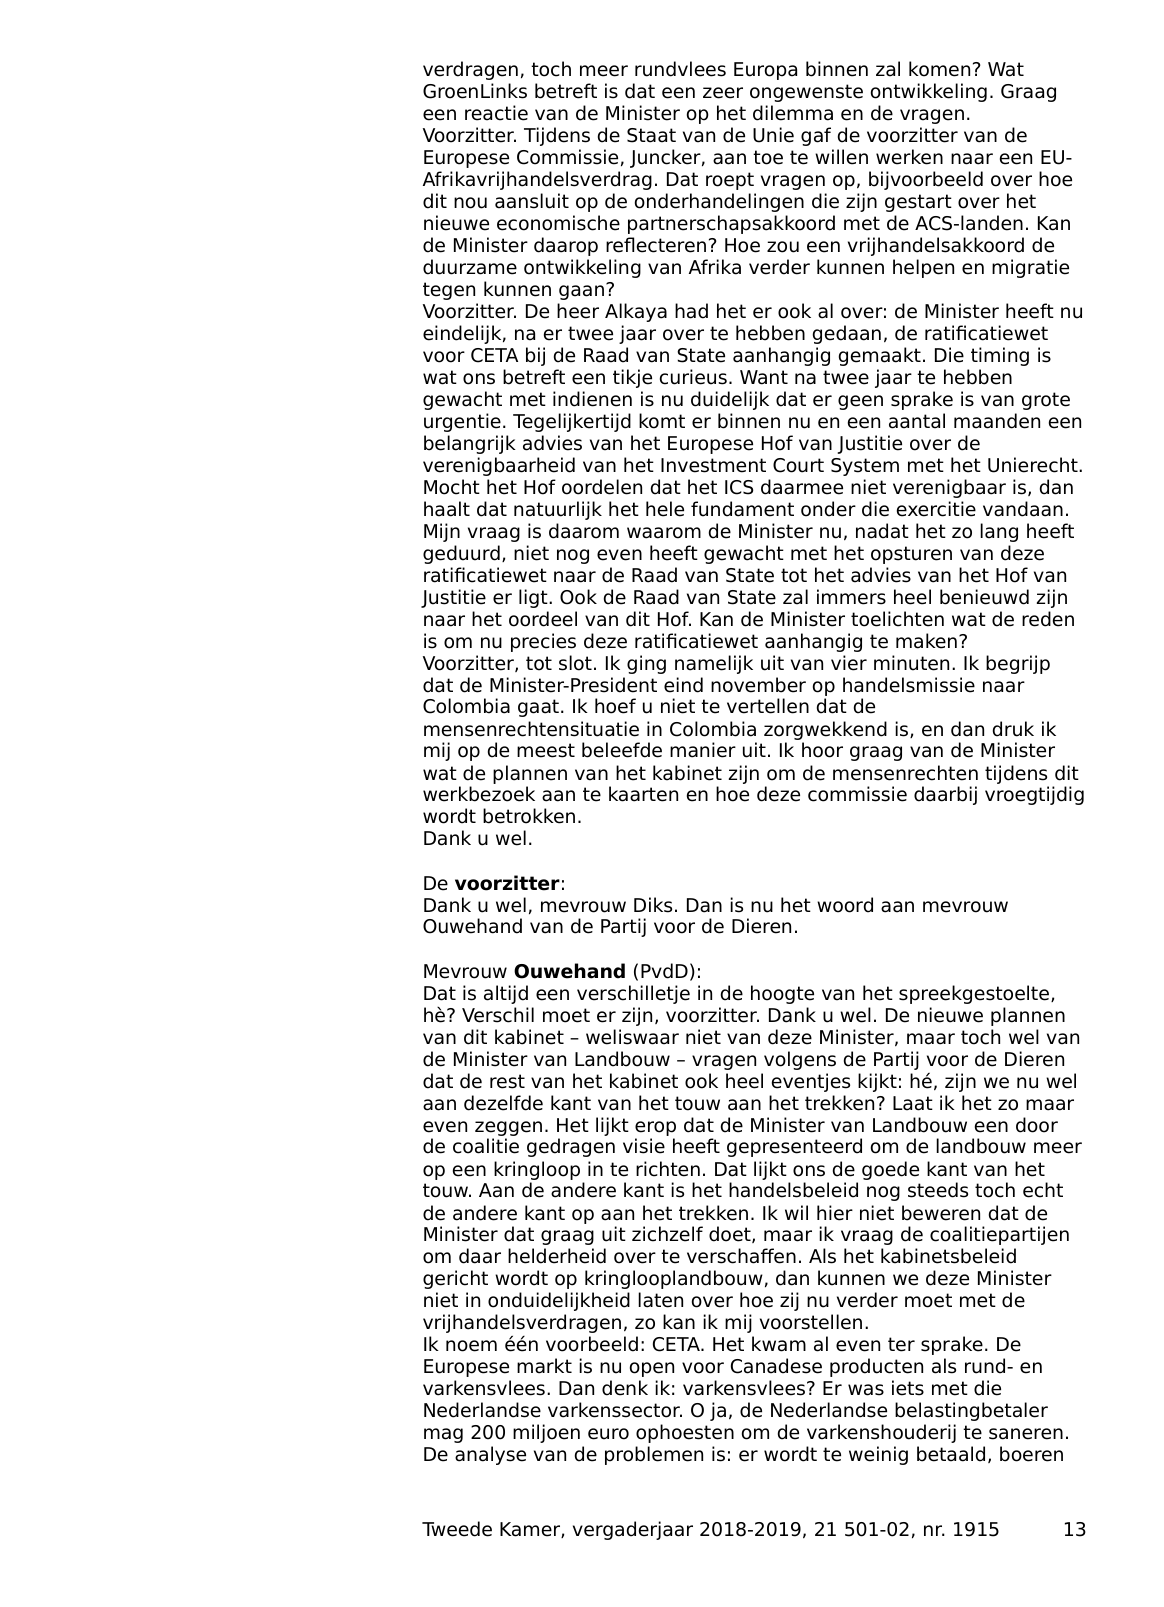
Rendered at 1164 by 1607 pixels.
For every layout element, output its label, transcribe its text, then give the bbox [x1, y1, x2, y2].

text Ik noem één voorbeeld: CETA. Het kwam al even ter sprake. De Europese markt is nu open voor Canadese producten als rund- en varkensvlees. Dan denk ik: varkensvlees? Er was iets met die Nederlandse varkenssector. O ja, de Nederlandse belastingbetaler mag 200 miljoen euro ophoesten om de varkenshouderij te saneren. De analyse van de problemen is: er wordt te weinig betaald, boeren [422, 1334, 1087, 1466]
text Mevrouw Ouwehand (PvdD): [422, 961, 1087, 983]
text Voorzitter, tot slot. Ik ging namelijk uit van vier minuten. Ik begrijp dat de Minister-President eind november op handelsmissie naar Colombia gaat. Ik hoef u niet te vertellen dat de mensenrechtensituatie in Colombia zorgwekkend is, en dan druk ik mij op de meest beleefde manier uit. Ik hoor graag van de Minister wat de plannen van het kabinet zijn om de mensenrechten tijdens dit werkbezoek aan te kaarten en hoe deze commissie daarbij vroegtijdig wordt betrokken. [422, 652, 1087, 828]
text verdragen, toch meer rundvlees Europa binnen zal komen? Wat GroenLinks betreft is dat een zeer ongewenste ontwikkeling. Graag een reactie van de Minister op het dilemma en de vragen. [422, 59, 1087, 125]
text Dank u wel. [422, 828, 1087, 850]
text Voorzitter. De heer Alkaya had het er ook al over: de Minister heeft nu eindelijk, na er twee jaar over te hebben gedaan, de ratificatiewet voor CETA bij de Raad van State aanhangig gemaakt. Die timing is wat ons betreft een tikje curieus. Want na twee jaar te hebben gewacht met indienen is nu duidelijk dat er geen sprake is van grote urgentie. Tegelijkertijd komt er binnen nu en een aantal maanden een belangrijk advies van het Europese Hof van Justitie over de verenigbaarheid van het Investment Court System met het Unierecht. Mocht het Hof oordelen dat het ICS daarmee niet verenigbaar is, dan haalt dat natuurlijk het hele fundament onder die exercitie vandaan. Mijn vraag is daarom waarom de Minister nu, nadat het zo lang heeft geduurd, niet nog even heeft gewacht met het opsturen van deze ratificatiewet naar de Raad van State tot het advies van het Hof van Justitie er ligt. Ook de Raad van State zal immers heel benieuwd zijn naar het oordeel van dit Hof. Kan de Minister toelichten wat de reden is om nu precies deze ratificatiewet aanhangig te maken? [422, 301, 1087, 652]
text De voorzitter: [422, 872, 1087, 894]
text Voorzitter. Tijdens de Staat van de Unie gaf de voorzitter van de Europese Commissie, Juncker, aan toe te willen werken naar een EU-Afrikavrijhandelsverdrag. Dat roept vragen op, bijvoorbeeld over hoe dit nou aansluit op de onderhandelingen die zijn gestart over het nieuwe economische partnerschapsakkoord met de ACS-landen. Kan de Minister daarop reflecteren? Hoe zou een vrijhandelsakkoord de duurzame ontwikkeling van Afrika verder kunnen helpen en migratie tegen kunnen gaan? [422, 125, 1087, 301]
text Dat is altijd een verschilletje in de hoogte van het spreekgestoelte, hè? Verschil moet er zijn, voorzitter. Dank u wel. De nieuwe plannen van dit kabinet – weliswaar niet van deze Minister, maar toch wel van de Minister van Landbouw – vragen volgens de Partij voor de Dieren dat de rest van het kabinet ook heel eventjes kijkt: hé, zijn we nu wel aan dezelfde kant van het touw aan het trekken? Laat ik het zo maar even zeggen. Het lijkt erop dat de Minister van Landbouw een door de coalitie gedragen visie heeft gepresenteerd om de landbouw meer op een kringloop in te richten. Dat lijkt ons de goede kant van het touw. Aan de andere kant is het handelsbeleid nog steeds toch echt de andere kant op aan het trekken. Ik wil hier niet beweren dat de Minister dat graag uit zichzelf doet, maar ik vraag de coalitiepartijen om daar helderheid over te verschaffen. Als het kabinetsbeleid gericht wordt op kringlooplandbouw, dan kunnen we deze Minister niet in onduidelijkheid laten over hoe zij nu verder moet met de vrijhandelsverdragen, zo kan ik mij voorstellen. [422, 983, 1087, 1334]
text Dank u wel, mevrouw Diks. Dan is nu het woord aan mevrouw Ouwehand van de Partij voor de Dieren. [422, 894, 1087, 938]
